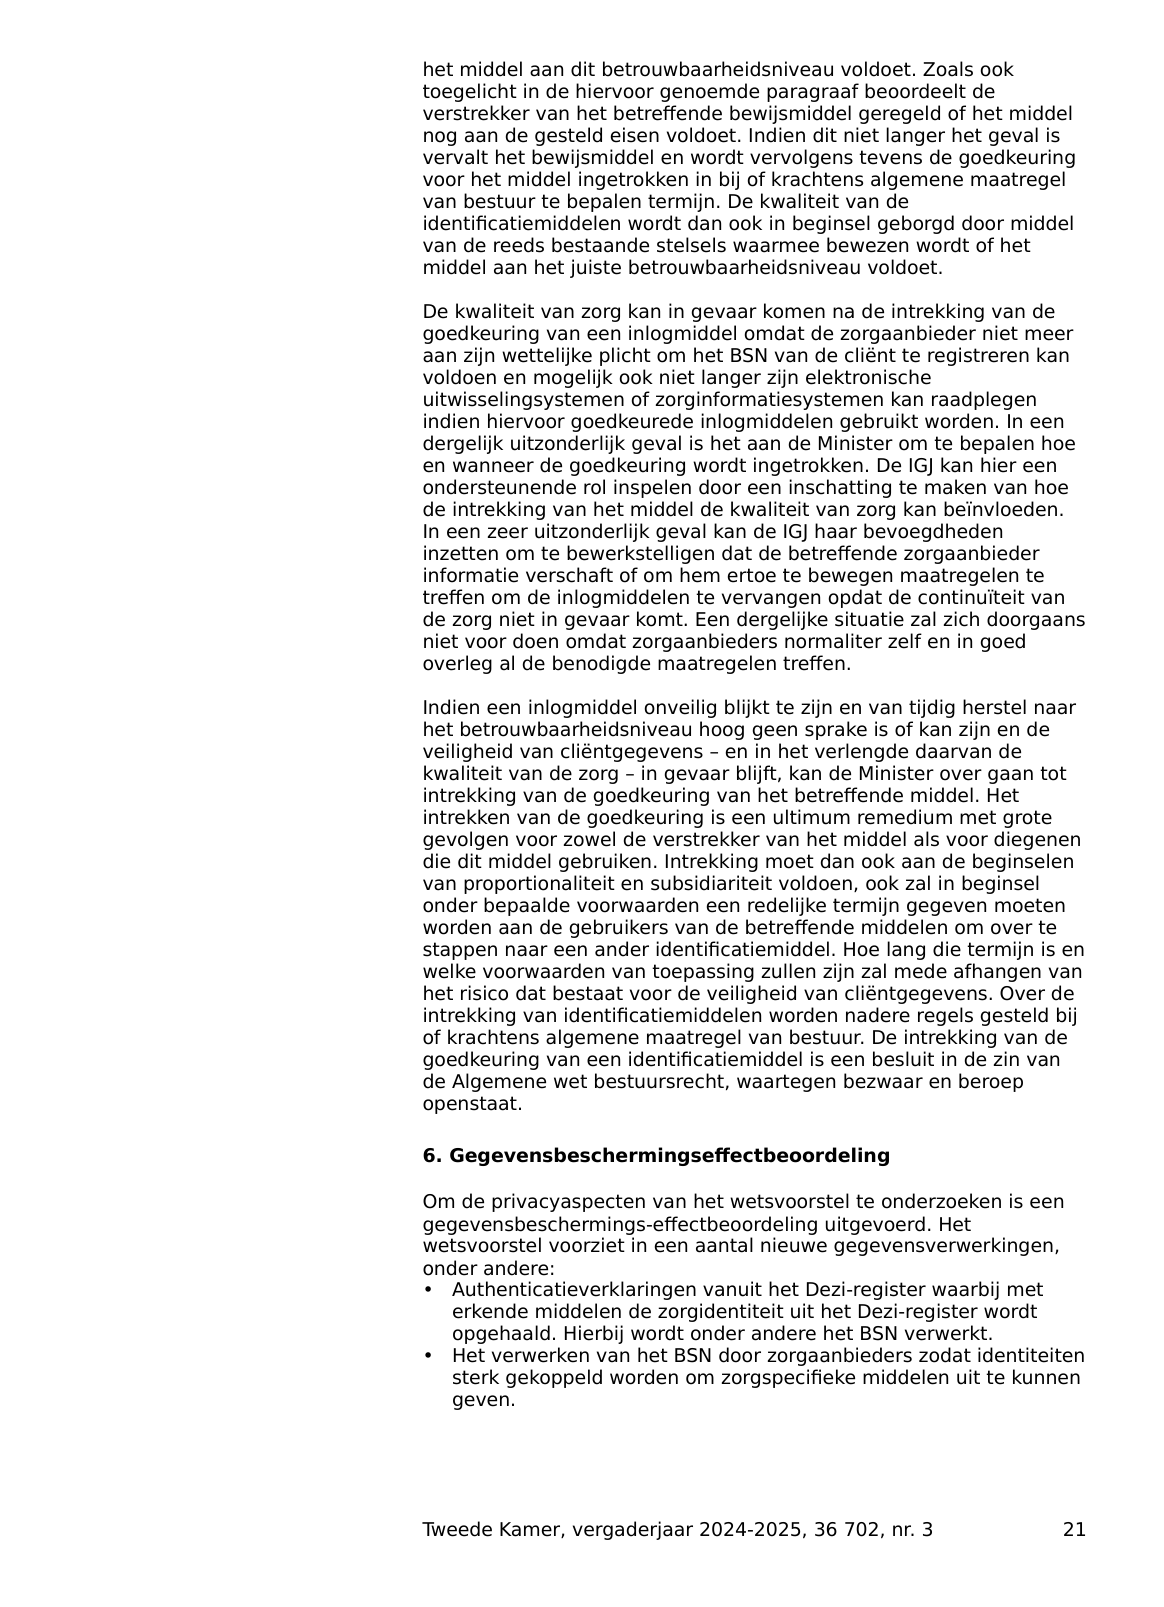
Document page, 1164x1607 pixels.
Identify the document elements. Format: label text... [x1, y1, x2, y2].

text • Authenticatieverklaringen vanuit het Dezi-register waarbij met erkende middelen de zorgidentiteit uit het Dezi-register wordt opgehaald. Hierbij wordt onder andere het BSN verwerkt. [422, 1279, 1087, 1345]
text • Het verwerken van het BSN door zorgaanbieders zodat identiteiten sterk gekoppeld worden om zorgspecifieke middelen uit te kunnen geven. [422, 1345, 1087, 1411]
text Indien een inlogmiddel onveilig blijkt te zijn en van tijdig herstel naar het betrouwbaarheidsniveau hoog geen sprake is of kan zijn en de veiligheid van cliëntgegevens – en in het verlengde daarvan de kwaliteit van de zorg – in gevaar blijft, kan de Minister over gaan tot intrekking van de goedkeuring van het betreffende middel. Het intrekken van de goedkeuring is een ultimum remedium met grote gevolgen voor zowel de verstrekker van het middel als voor diegenen die dit middel gebruiken. Intrekking moet dan ook aan de beginselen van proportionaliteit en subsidiariteit voldoen, ook zal in beginsel onder bepaalde voorwaarden een redelijke termijn gegeven moeten worden aan de gebruikers van de betreffende middelen om over te stappen naar een ander identificatiemiddel. Hoe lang die termijn is en welke voorwaarden van toepassing zullen zijn zal mede afhangen van het risico dat bestaat voor de veiligheid van cliëntgegevens. Over de intrekking van identificatiemiddelen worden nadere regels gesteld bij of krachtens algemene maatregel van bestuur. De intrekking van de goedkeuring van een identificatiemiddel is een besluit in de zin van de Algemene wet bestuursrecht, waartegen bezwaar en beroep openstaat. [422, 697, 1087, 1114]
text het middel aan dit betrouwbaarheidsniveau voldoet. Zoals ook toegelicht in de hiervoor genoemde paragraaf beoordeelt de verstrekker van het betreffende bewijsmiddel geregeld of het middel nog aan de gesteld eisen voldoet. Indien dit niet langer het geval is vervalt het bewijsmiddel en wordt vervolgens tevens de goedkeuring voor het middel ingetrokken in bij of krachtens algemene maatregel van bestuur te bepalen termijn. De kwaliteit van de identificatiemiddelen wordt dan ook in beginsel geborgd door middel van de reeds bestaande stelsels waarmee bewezen wordt of het middel aan het juiste betrouwbaarheidsniveau voldoet. [422, 59, 1087, 279]
text Om de privacyaspecten van het wetsvoorstel te onderzoeken is een gegevensbeschermings-effectbeoordeling uitgevoerd. Het wetsvoorstel voorziet in een aantal nieuwe gegevensverwerkingen, onder andere: [422, 1191, 1087, 1279]
subtitle 6. Gegevensbeschermingseffectbeoordeling [422, 1144, 1087, 1166]
text De kwaliteit van zorg kan in gevaar komen na de intrekking van de goedkeuring van een inlogmiddel omdat de zorgaanbieder niet meer aan zijn wettelijke plicht om het BSN van de cliënt te registreren kan voldoen en mogelijk ook niet langer zijn elektronische uitwisselingsystemen of zorginformatiesystemen kan raadplegen indien hiervoor goedkeurede inlogmiddelen gebruikt worden. In een dergelijk uitzonderlijk geval is het aan de Minister om te bepalen hoe en wanneer de goedkeuring wordt ingetrokken. De IGJ kan hier een ondersteunende rol inspelen door een inschatting te maken van hoe de intrekking van het middel de kwaliteit van zorg kan beïnvloeden. In een zeer uitzonderlijk geval kan de IGJ haar bevoegdheden inzetten om te bewerkstelligen dat de betreffende zorgaanbieder informatie verschaft of om hem ertoe te bewegen maatregelen te treffen om de inlogmiddelen te vervangen opdat de continuïteit van de zorg niet in gevaar komt. Een dergelijke situatie zal zich doorgaans niet voor doen omdat zorgaanbieders normaliter zelf en in goed overleg al de benodigde maatregelen treffen. [422, 301, 1087, 675]
